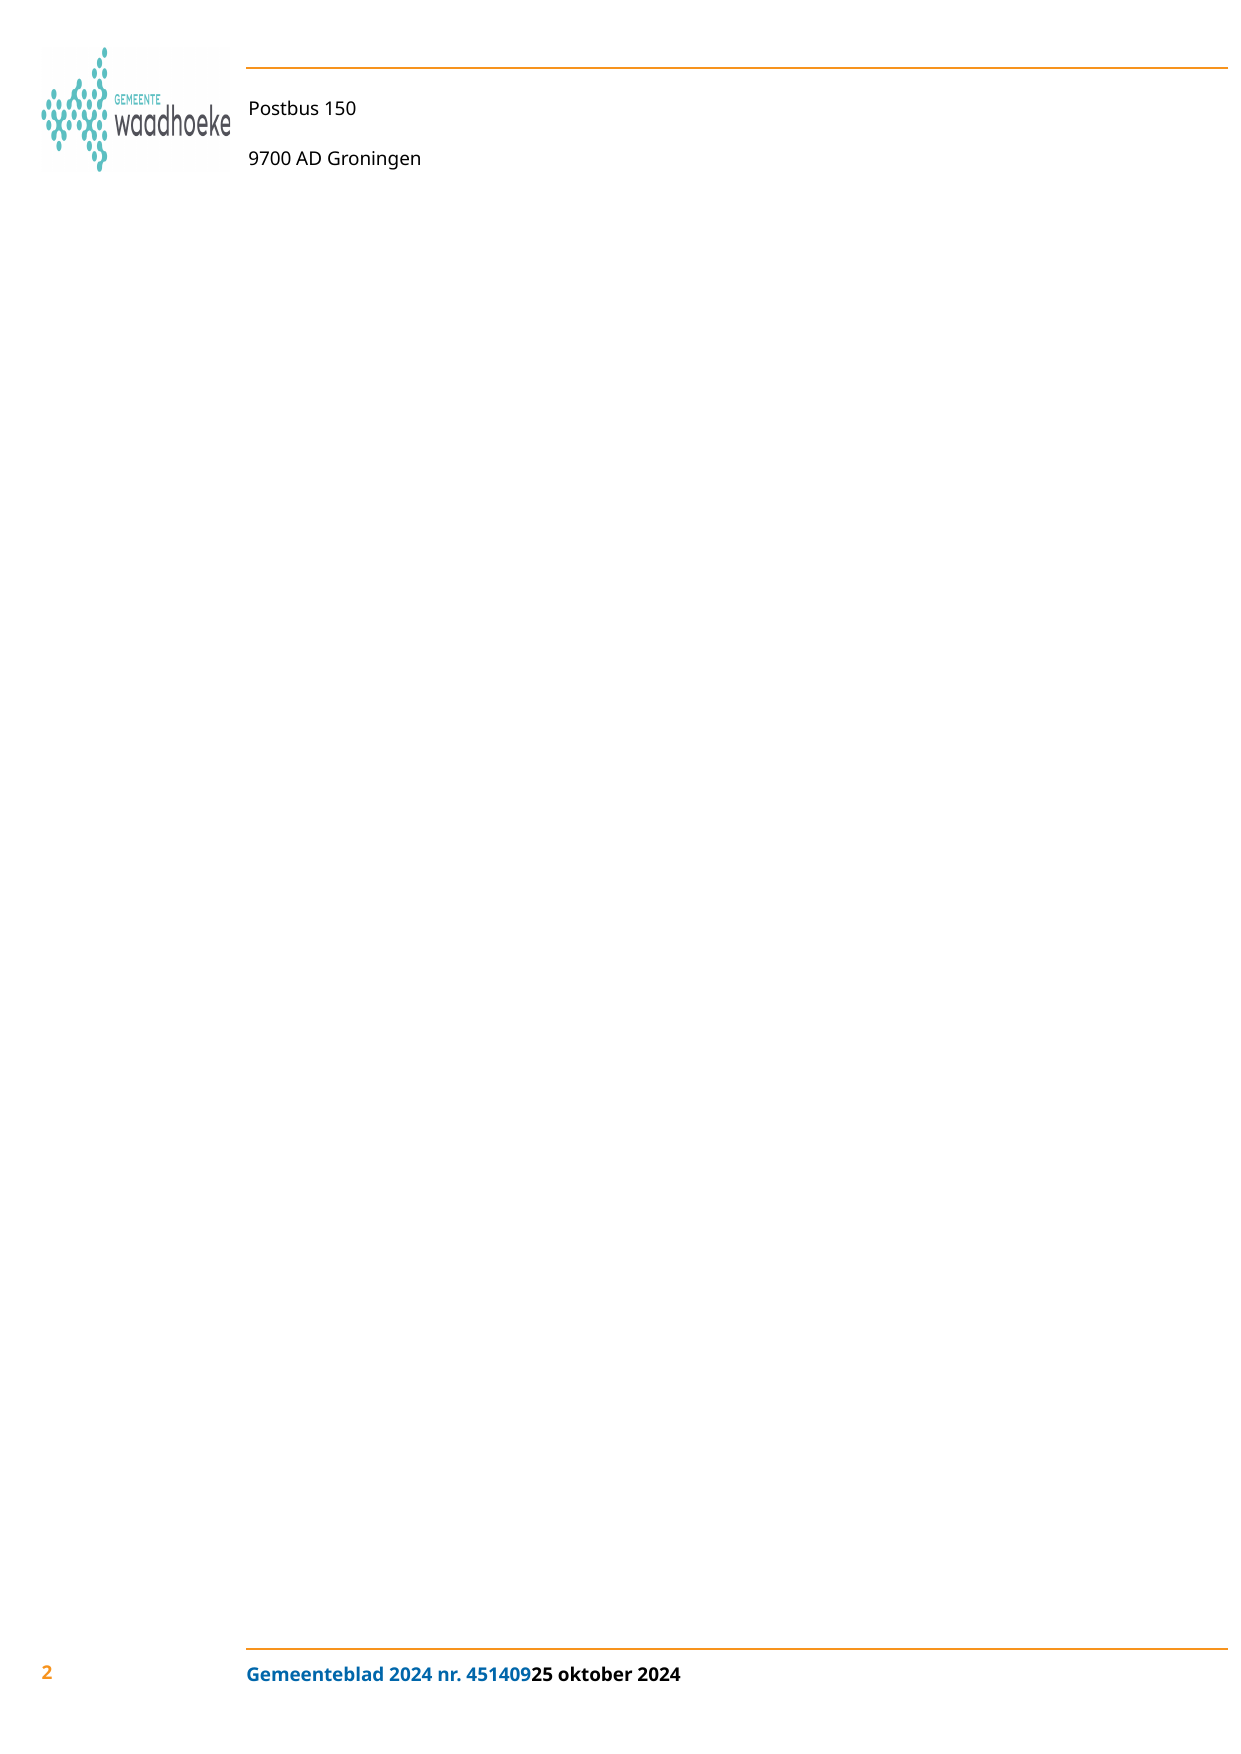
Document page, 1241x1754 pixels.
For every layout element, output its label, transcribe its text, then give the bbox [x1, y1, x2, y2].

picture [41, 47, 231, 172]
text Postbus 150 [248, 95, 1152, 121]
text 9700 AD Groningen [248, 145, 1152, 171]
